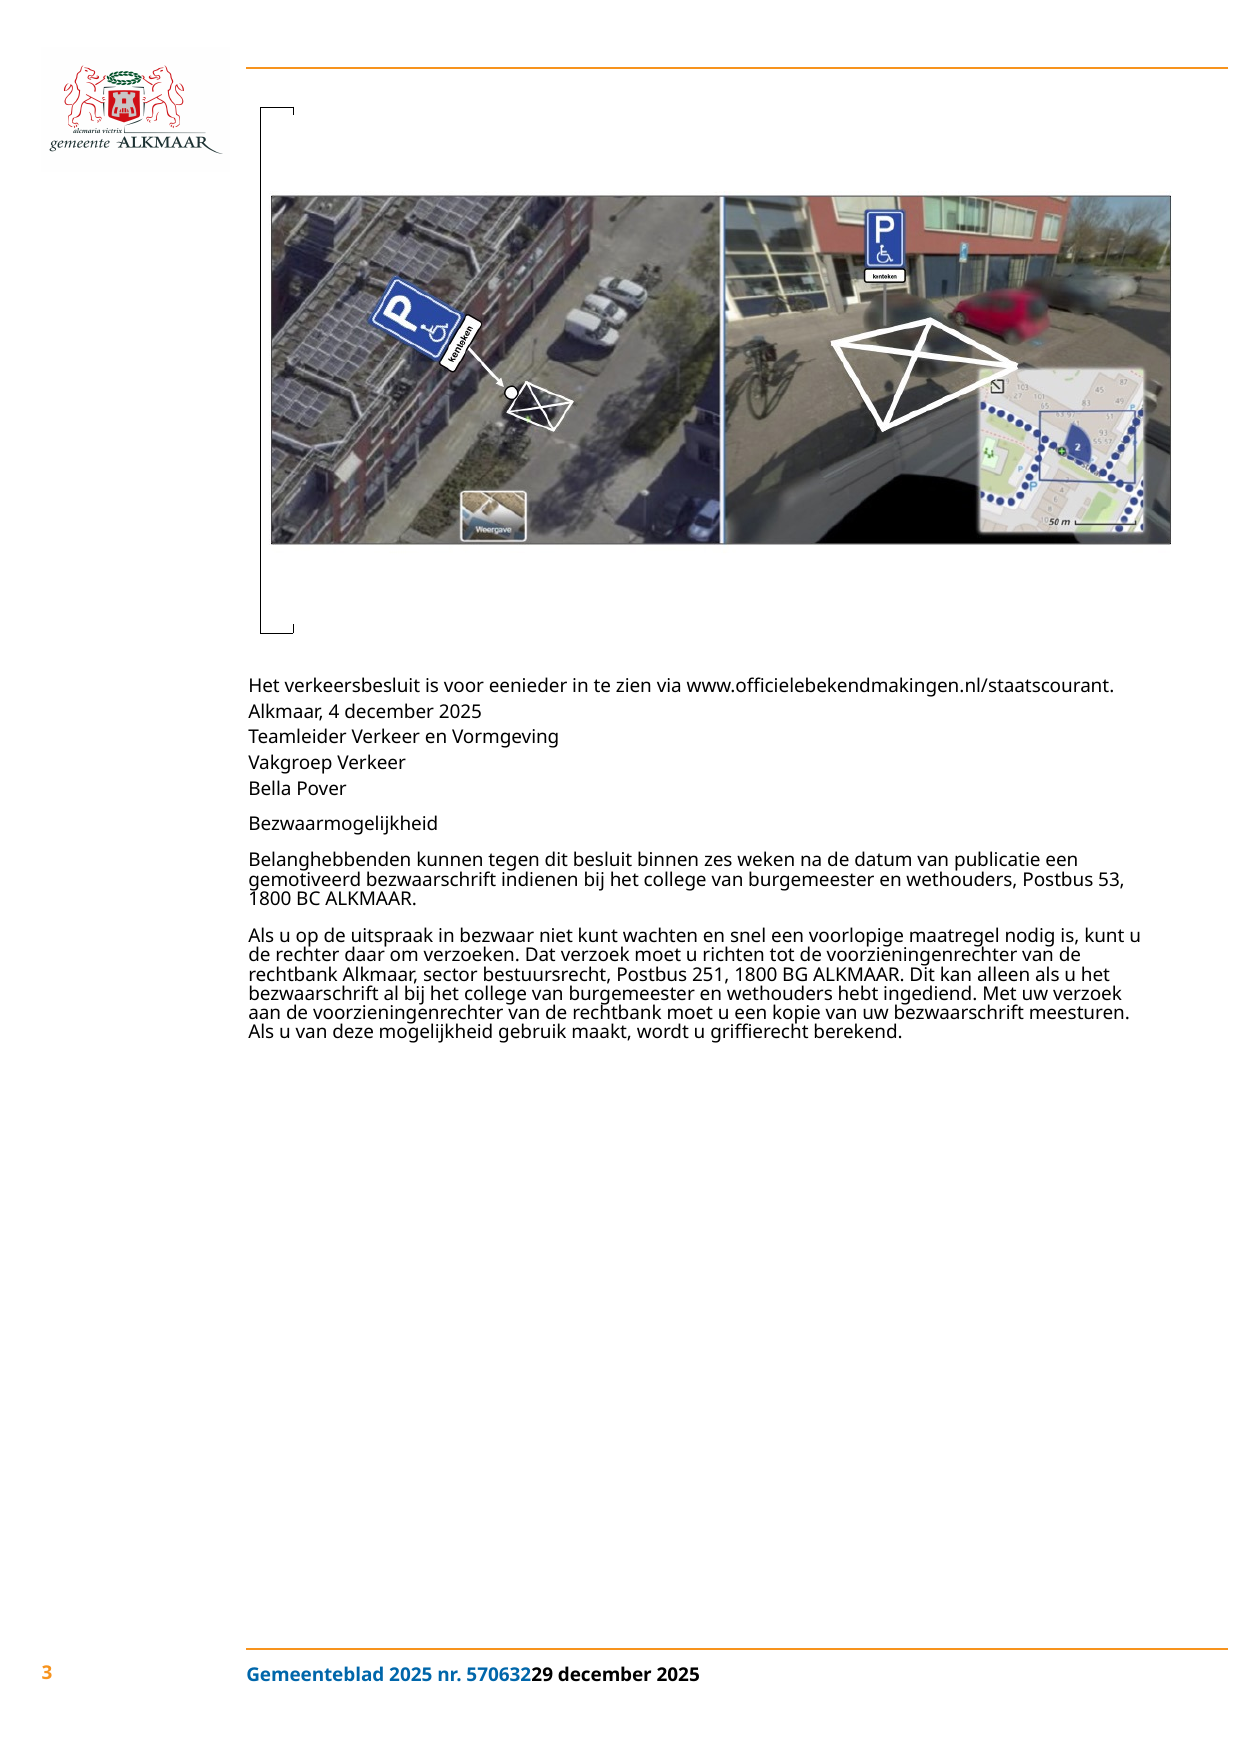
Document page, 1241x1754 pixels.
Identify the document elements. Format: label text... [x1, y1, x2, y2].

picture [41, 47, 231, 172]
picture [268, 115, 1173, 624]
text Belanghebbenden kunnen tegen dit besluit binnen zes weken na de datum van publicatie een gemotiveerd bezwaarschrift indienen bij het college van burgemeester en wethouders, Postbus 53, 1800 BC ALKMAAR. [248, 851, 1152, 909]
text Vakgroep Verkeer [248, 749, 1152, 775]
text Bella Pover [248, 775, 1152, 801]
text Bezwaarmogelijkheid [248, 814, 1152, 834]
text Teamleider Verkeer en Vormgeving [248, 724, 1152, 749]
text Als u op de uitspraak in bezwaar niet kunt wachten en snel een voorlopige maatregel nodig is, kunt u de rechter daar om verzoeken. Dat verzoek moet u richten tot de voorzieningenrechter van de rechtbank Alkmaar, sector bestuursrecht, Postbus 251, 1800 BG ALKMAAR. Dit kan alleen als u het bezwaarschrift al bij het college van burgemeester en wethouders hebt ingediend. Met uw verzoek aan de voorzieningenrechter van de rechtbank moet u een kopie van uw bezwaarschrift meesturen. Als u van deze mogelijkheid gebruik maakt, wordt u griffierecht berekend. [248, 927, 1152, 1043]
text Het verkeersbesluit is voor eenieder in te zien via www.officielebekendmakingen.nl/staatscourant. [248, 672, 1152, 698]
text Alkmaar, 4 december 2025 [248, 698, 1152, 724]
